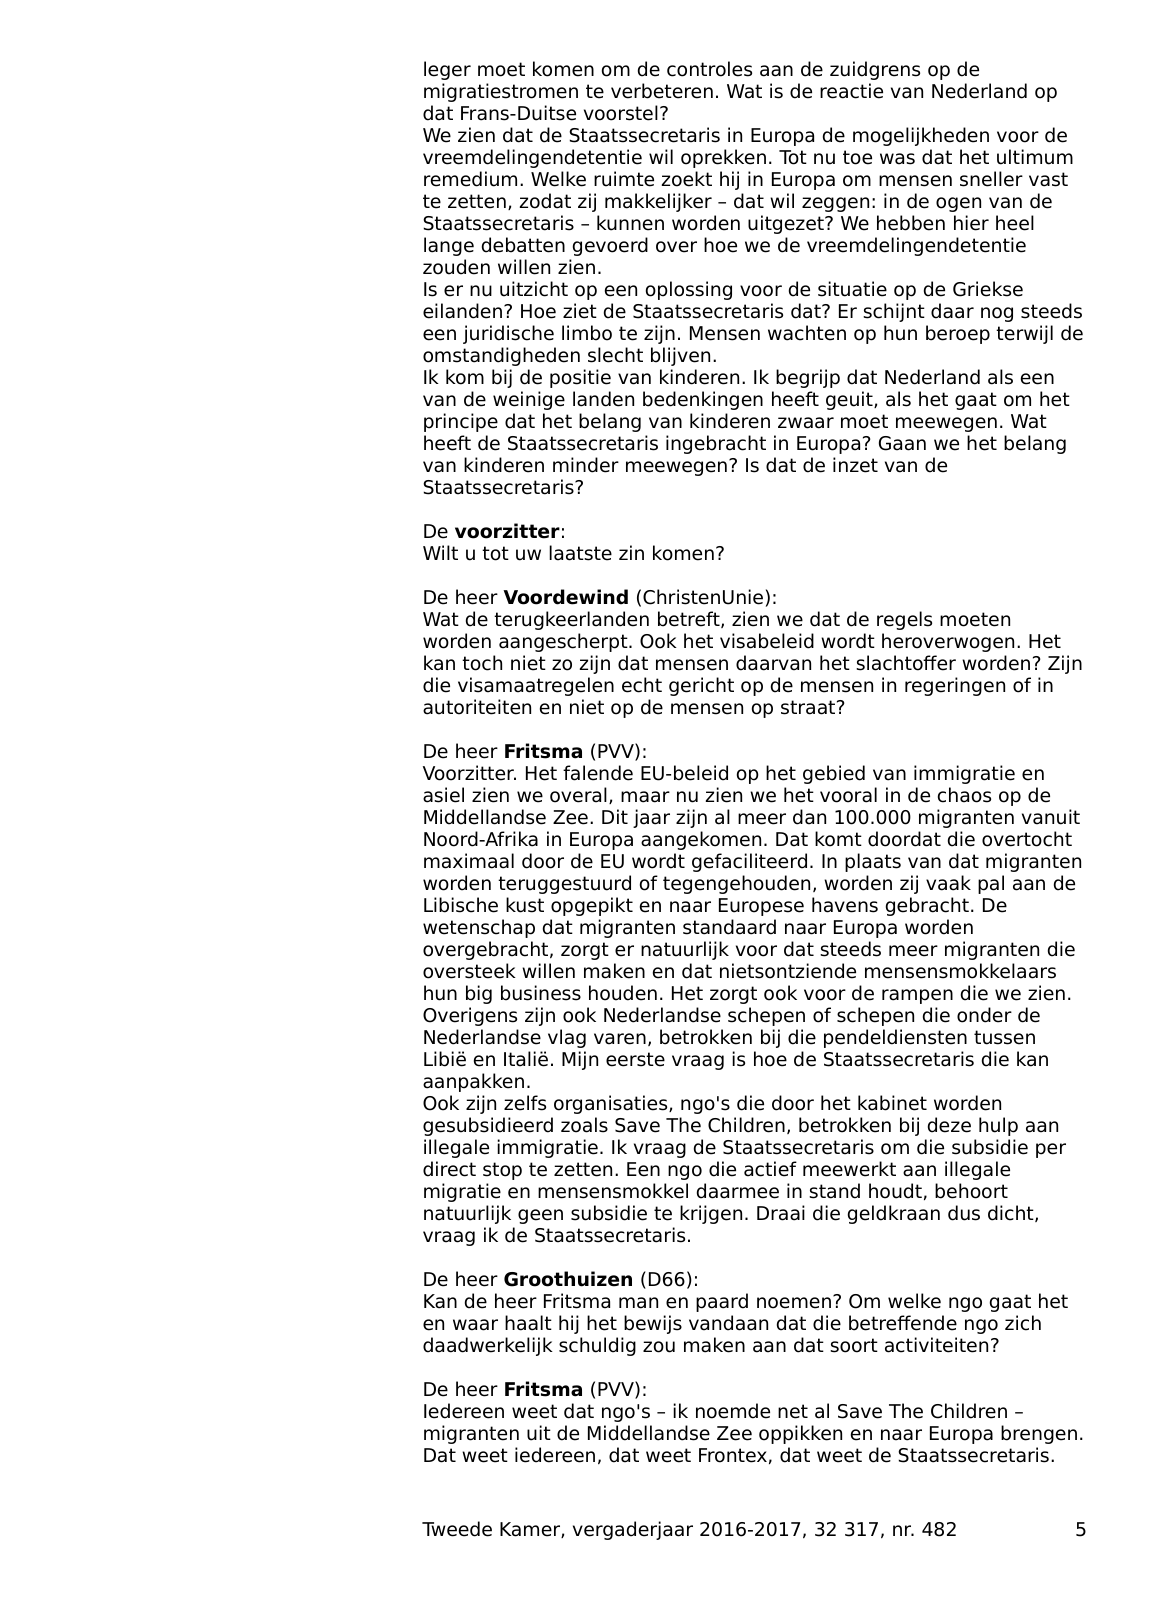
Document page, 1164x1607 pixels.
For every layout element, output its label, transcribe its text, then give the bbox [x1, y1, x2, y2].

text De heer Fritsma (PVV): [422, 741, 1087, 763]
text De voorzitter: [422, 521, 1087, 543]
text Overigens zijn ook Nederlandse schepen of schepen die onder de Nederlandse vlag varen, betrokken bij die pendeldiensten tussen Libië en Italië. Mijn eerste vraag is hoe de Staatssecretaris die kan aanpakken. [422, 1005, 1087, 1093]
text Voorzitter. Het falende EU-beleid op het gebied van immigratie en asiel zien we overal, maar nu zien we het vooral in de chaos op de Middellandse Zee. Dit jaar zijn al meer dan 100.000 migranten vanuit Noord-Afrika in Europa aangekomen. Dat komt doordat die overtocht maximaal door de EU wordt gefaciliteerd. In plaats van dat migranten worden teruggestuurd of tegengehouden, worden zij vaak pal aan de Libische kust opgepikt en naar Europese havens gebracht. De wetenschap dat migranten standaard naar Europa worden overgebracht, zorgt er natuurlijk voor dat steeds meer migranten die oversteek willen maken en dat nietsontziende mensensmokkelaars hun big business houden. Het zorgt ook voor de rampen die we zien. [422, 763, 1087, 1005]
text De heer Voordewind (ChristenUnie): [422, 587, 1087, 609]
text Kan de heer Fritsma man en paard noemen? Om welke ngo gaat het en waar haalt hij het bewijs vandaan dat die betreffende ngo zich daadwerkelijk schuldig zou maken aan dat soort activiteiten? [422, 1291, 1087, 1357]
text Is er nu uitzicht op een oplossing voor de situatie op de Griekse eilanden? Hoe ziet de Staatssecretaris dat? Er schijnt daar nog steeds een juridische limbo te zijn. Mensen wachten op hun beroep terwijl de omstandigheden slecht blijven. [422, 279, 1087, 367]
text De heer Fritsma (PVV): [422, 1379, 1087, 1401]
text Iedereen weet dat ngo's – ik noemde net al Save The Children – migranten uit de Middellandse Zee oppikken en naar Europa brengen. Dat weet iedereen, dat weet Frontex, dat weet de Staatssecretaris. [422, 1401, 1087, 1467]
text De heer Groothuizen (D66): [422, 1269, 1087, 1291]
text leger moet komen om de controles aan de zuidgrens op de migratiestromen te verbeteren. Wat is de reactie van Nederland op dat Frans-Duitse voorstel? [422, 59, 1087, 125]
text Wat de terugkeerlanden betreft, zien we dat de regels moeten worden aangescherpt. Ook het visabeleid wordt heroverwogen. Het kan toch niet zo zijn dat mensen daarvan het slachtoffer worden? Zijn die visamaatregelen echt gericht op de mensen in regeringen of in autoriteiten en niet op de mensen op straat? [422, 609, 1087, 719]
text Wilt u tot uw laatste zin komen? [422, 543, 1087, 565]
text Ook zijn zelfs organisaties, ngo's die door het kabinet worden gesubsidieerd zoals Save The Children, betrokken bij deze hulp aan illegale immigratie. Ik vraag de Staatssecretaris om die subsidie per direct stop te zetten. Een ngo die actief meewerkt aan illegale migratie en mensensmokkel daarmee in stand houdt, behoort natuurlijk geen subsidie te krijgen. Draai die geldkraan dus dicht, vraag ik de Staatssecretaris. [422, 1093, 1087, 1247]
text Ik kom bij de positie van kinderen. Ik begrijp dat Nederland als een van de weinige landen bedenkingen heeft geuit, als het gaat om het principe dat het belang van kinderen zwaar moet meewegen. Wat heeft de Staatssecretaris ingebracht in Europa? Gaan we het belang van kinderen minder meewegen? Is dat de inzet van de Staatssecretaris? [422, 367, 1087, 499]
text We zien dat de Staatssecretaris in Europa de mogelijkheden voor de vreemdelingendetentie wil oprekken. Tot nu toe was dat het ultimum remedium. Welke ruimte zoekt hij in Europa om mensen sneller vast te zetten, zodat zij makkelijker – dat wil zeggen: in de ogen van de Staatssecretaris – kunnen worden uitgezet? We hebben hier heel lange debatten gevoerd over hoe we de vreemdelingendetentie zouden willen zien. [422, 125, 1087, 279]
